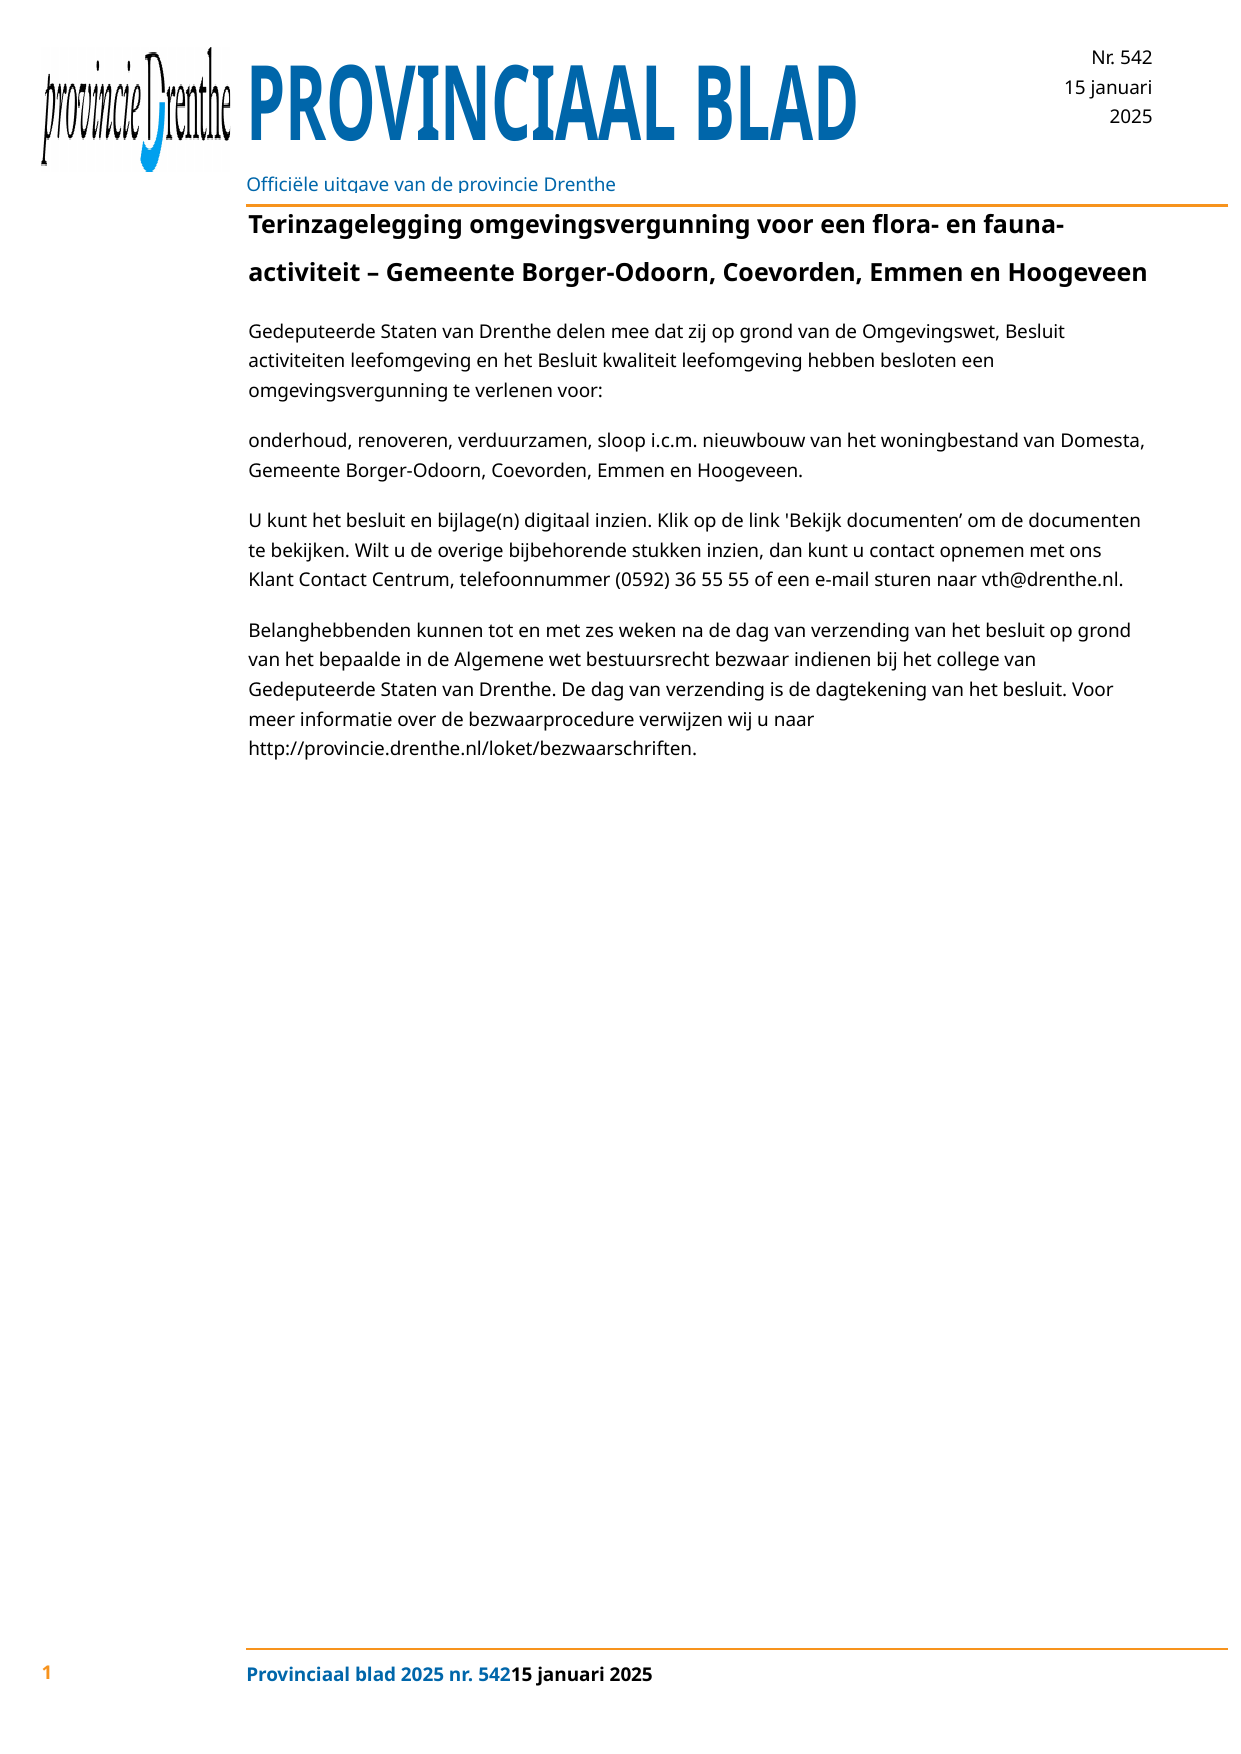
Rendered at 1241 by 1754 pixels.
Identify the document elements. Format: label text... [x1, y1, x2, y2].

text Belanghebbenden kunnen tot en met zes weken na de dag van verzending van het besluit op grond van het bepaalde in de Algemene wet bestuursrecht bezwaar indienen bij het college van Gedeputeerde Staten van Drenthe. De dag van verzending is de dagtekening van het besluit. Voor meer informatie over de bezwaarprocedure verwijzen wij u naar http://provincie.drenthe.nl/loket/bezwaarschriften. [248, 617, 1152, 761]
text Terinzagelegging omgevingsvergunning voor een flora- en fauna-activiteit – Gemeente Borger-Odoorn, Coevorden, Emmen en Hoogeveen [248, 207, 1152, 288]
text U kunt het besluit en bijlage(n) digitaal inzien. Klik op de link 'Bekijk documenten’ om de documenten te bekijken. Wilt u de overige bijbehorende stukken inzien, dan kunt u contact opnemen met ons Klant Contact Centrum, telefoonnummer (0592) 36 55 55 of een e-mail sturen naar vth@drenthe.nl. [248, 507, 1152, 592]
text Gedeputeerde Staten van Drenthe delen mee dat zij op grond van de Omgevingswet, Besluit activiteiten leefomgeving en het Besluit kwaliteit leefomgeving hebben besloten een omgevingsvergunning te verlenen voor: [248, 318, 1152, 403]
text onderhoud, renoveren, verduurzamen, sloop i.c.m. nieuwbouw van het woningbestand van Domesta, Gemeente Borger-Odoorn, Coevorden, Emmen en Hoogeveen. [248, 427, 1152, 483]
picture [41, 47, 231, 172]
